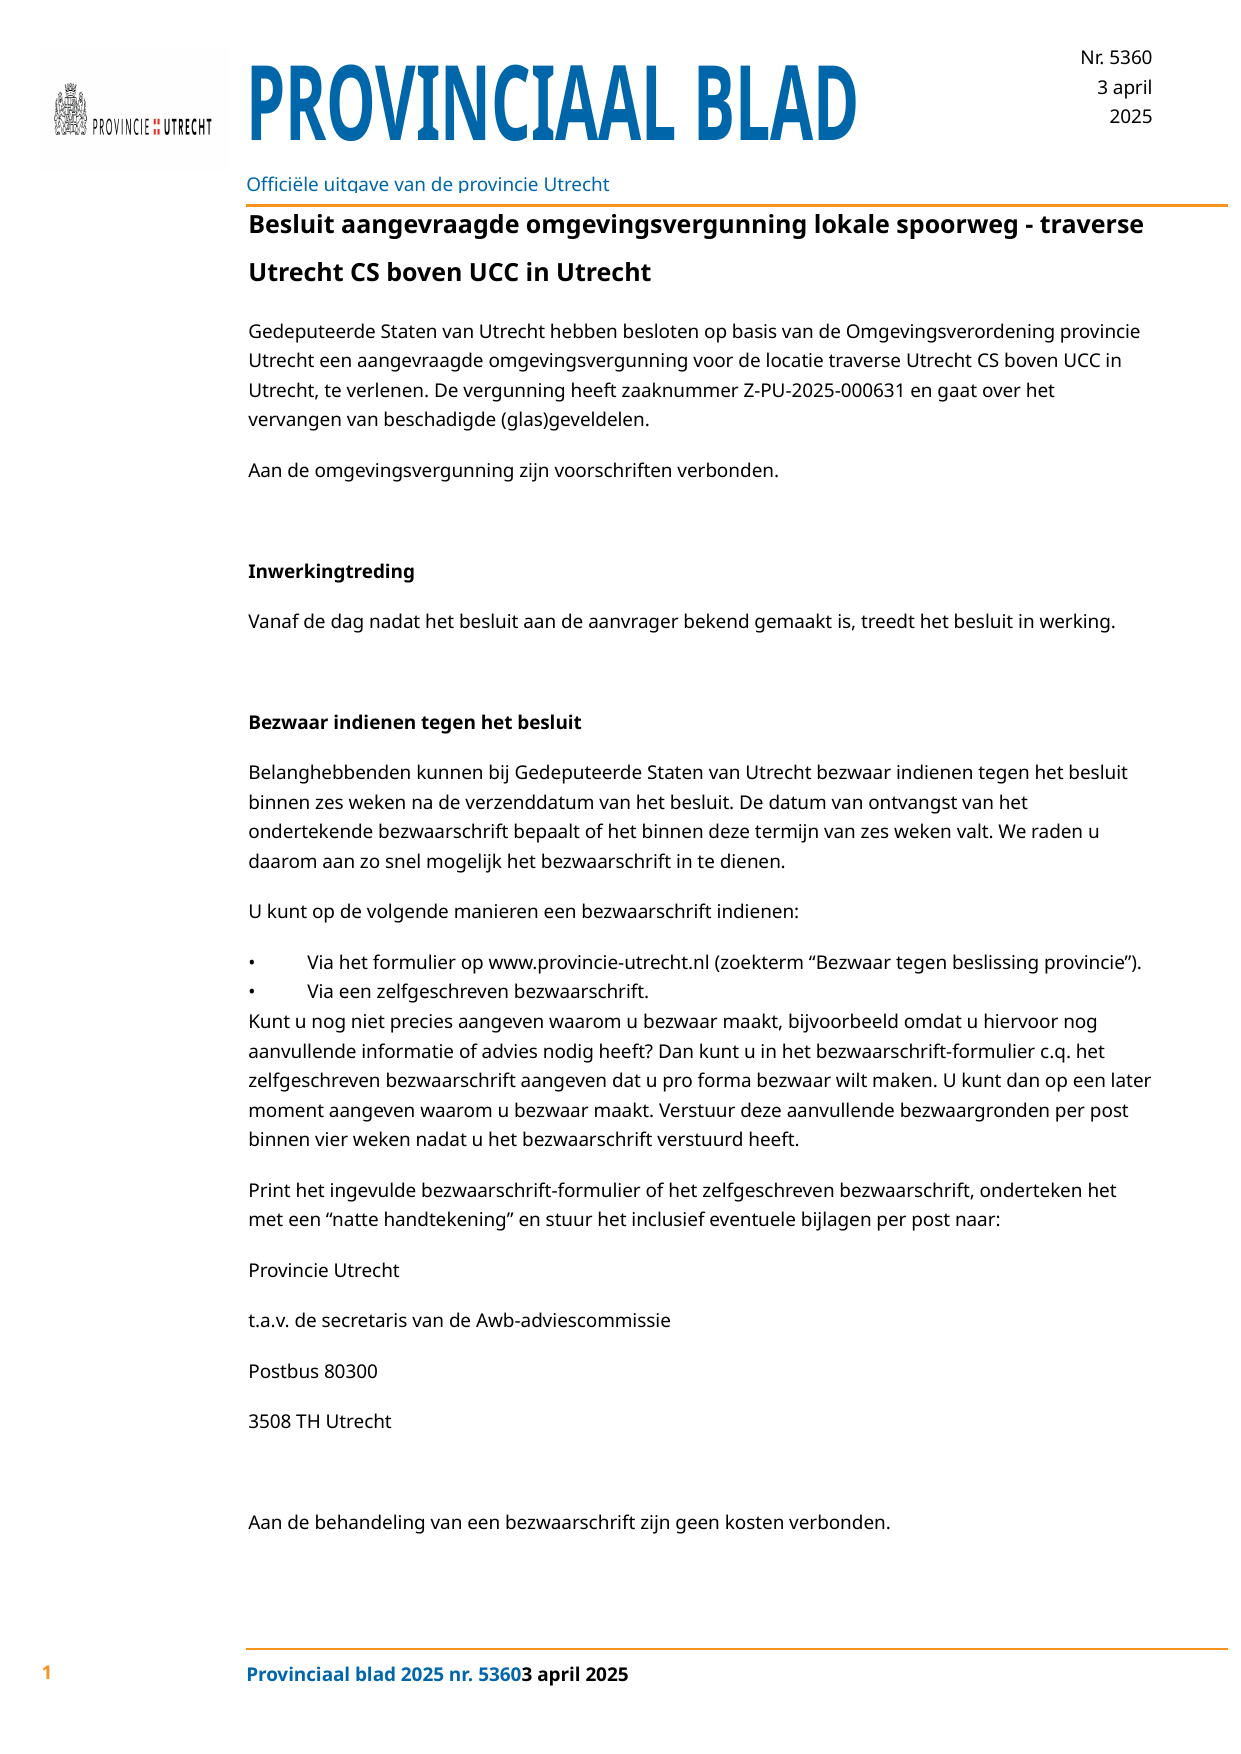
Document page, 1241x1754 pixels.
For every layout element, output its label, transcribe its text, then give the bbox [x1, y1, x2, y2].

list Via een zelfgeschreven bezwaarschrift. [248, 979, 1152, 1004]
text Print het ingevulde bezwaarschrift-formulier of het zelfgeschreven bezwaarschrift, onderteken het met een “natte handtekening” en stuur het inclusief eventuele bijlagen per post naar: [248, 1177, 1152, 1232]
text Belanghebbenden kunnen bij Gedeputeerde Staten van Utrecht bezwaar indienen tegen het besluit binnen zes weken na de verzenddatum van het besluit. De datum van ontvangst van het ondertekende bezwaarschrift bepaalt of het binnen deze termijn van zes weken valt. We raden u daarom aan zo snel mogelijk het bezwaarschrift in te dienen. [248, 759, 1152, 874]
text Gedeputeerde Staten van Utrecht hebben besloten op basis van de Omgevingsverordening provincie Utrecht een aangevraagde omgevingsvergunning voor de locatie traverse Utrecht CS boven UCC in Utrecht, te verlenen. De vergunning heeft zaaknummer Z-PU-2025-000631 en gaat over het vervangen van beschadigde (glas)geveldelen. [248, 318, 1152, 432]
text Postbus 80300 [248, 1358, 1152, 1384]
text Besluit aangevraagde omgevingsvergunning lokale spoorweg - traverse Utrecht CS boven UCC in Utrecht [248, 207, 1152, 288]
text Bezwaar indienen tegen het besluit [248, 709, 1152, 735]
text Kunt u nog niet precies aangeven waarom u bezwaar maakt, bijvoorbeeld omdat u hiervoor nog aanvullende informatie of advies nodig heeft? Dan kunt u in het bezwaarschrift-formulier c.q. het zelfgeschreven bezwaarschrift aangeven dat u pro forma bezwaar wilt maken. U kunt dan op een later moment aangeven waarom u bezwaar maakt. Verstuur deze aanvullende bezwaargronden per post binnen vier weken nadat u het bezwaarschrift verstuurd heeft. [248, 1008, 1152, 1152]
picture [41, 47, 231, 172]
text Provincie Utrecht [248, 1257, 1152, 1283]
text Inwerkingtreding [248, 558, 1152, 584]
text Aan de omgevingsvergunning zijn voorschriften verbonden. [248, 457, 1152, 483]
list Via het formulier op www.provincie-utrecht.nl (zoekterm “Bezwaar tegen beslissing provincie”). [248, 949, 1152, 975]
text 3508 TH Utrecht [248, 1408, 1152, 1434]
text Aan de behandeling van een bezwaarschrift zijn geen kosten verbonden. [248, 1509, 1152, 1535]
text Vanaf de dag nadat het besluit aan de aanvrager bekend gemaakt is, treedt het besluit in werking. [248, 608, 1152, 634]
text U kunt op de volgende manieren een bezwaarschrift indienen: [248, 899, 1152, 924]
text t.a.v. de secretaris van de Awb-adviescommissie [248, 1307, 1152, 1333]
